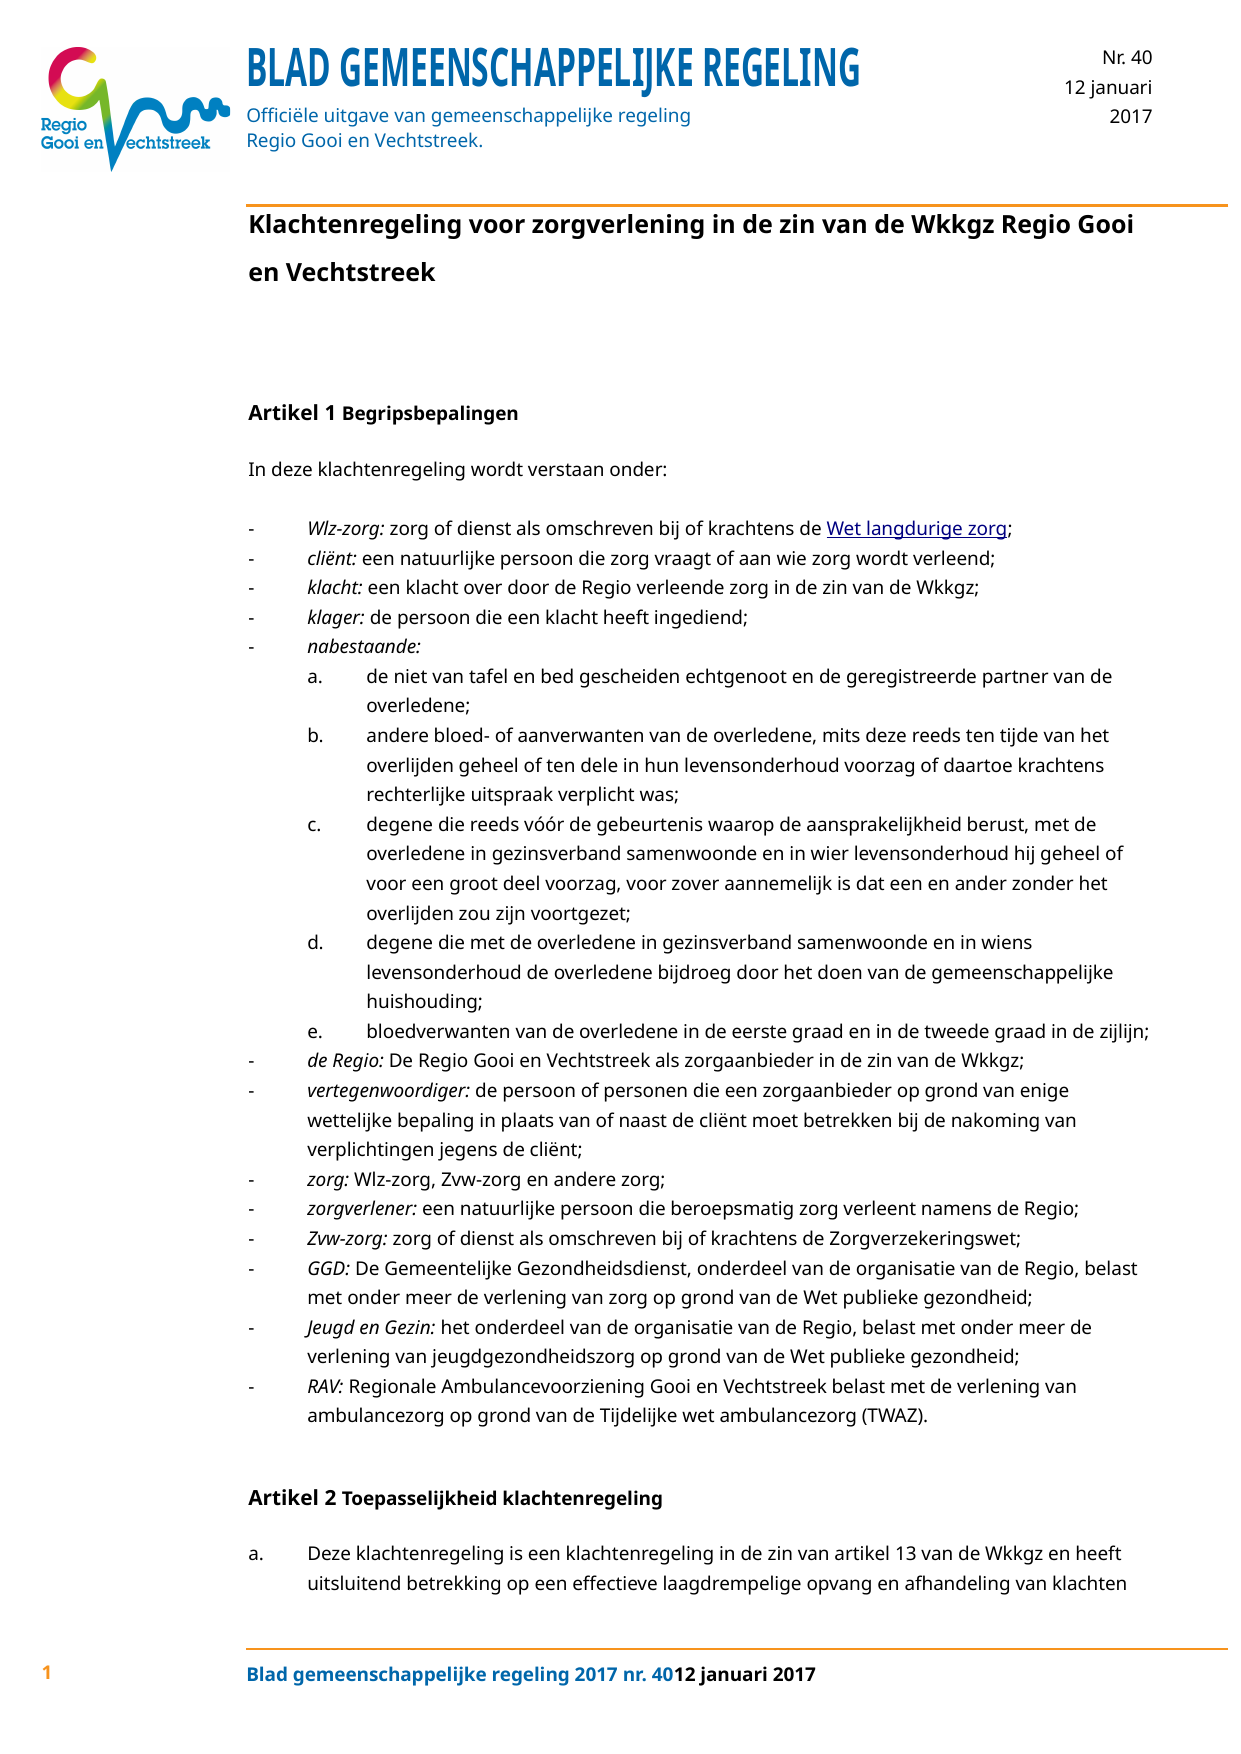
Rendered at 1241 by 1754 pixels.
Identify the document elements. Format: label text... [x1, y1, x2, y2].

list nabestaande: [248, 633, 1152, 659]
picture [113, 110, 231, 172]
list zorg: Wlz-zorg, Zvw-zorg en andere zorg; [248, 1166, 1152, 1192]
list Wlz-zorg: zorg of dienst als omschreven bij of krachtens de Wet langdurige zorg; [248, 515, 1152, 541]
list Deze klachtenregeling is een klachtenregeling in de zin van artikel 13 van de Wkkgz en heeft uitsluitend betrekking op een effectieve laagdrempelige opvang en afhandeling van klachten [248, 1541, 1152, 1596]
list andere bloed- of aanverwanten van de overledene, mits deze reeds ten tijde van het overlijden geheel of ten dele in hun levensonderhoud voorzag of daartoe krachtens rechterlijke uitspraak verplicht was; [307, 722, 1152, 807]
list degene die reeds vóór de gebeurtenis waarop de aansprakelijkheid berust, met de overledene in gezinsverband samenwoonde en in wier levensonderhoud hij geheel of voor een groot deel voorzag, voor zover aannemelijk is dat een en ander zonder het overlijden zou zijn voortgezet; [307, 811, 1152, 925]
list klacht: een klacht over door de Regio verleende zorg in de zin van de Wkkgz; [248, 574, 1152, 600]
list de niet van tafel en bed gescheiden echtgenoot en de geregistreerde partner van de overledene; [307, 663, 1152, 718]
text In deze klachtenregeling wordt verstaan onder: [248, 456, 1152, 482]
list Zvw-zorg: zorg of dienst als omschreven bij of krachtens de Zorgverzekeringswet; [248, 1225, 1152, 1251]
list RAV: Regionale Ambulancevoorziening Gooi en Vechtstreek belast met de verlening van ambulancezorg op grond van de Tijdelijke wet ambulancezorg (TWAZ). [248, 1373, 1152, 1428]
list klager: de persoon die een klacht heeft ingediend; [248, 604, 1152, 629]
text Artikel 2 Toepasselijkheid klachtenregeling [248, 1483, 1152, 1511]
list de Regio: De Regio Gooi en Vechtstreek als zorgaanbieder in de zin van de Wkkgz; [248, 1048, 1152, 1073]
text Artikel 1 Begripsbepalingen [248, 398, 1152, 426]
picture [41, 47, 231, 172]
text Klachtenregeling voor zorgverlening in de zin van de Wkkgz Regio Gooi en Vechtstreek [248, 207, 1152, 288]
list zorgverlener: een natuurlijke persoon die beroepsmatig zorg verleent namens de Regio; [248, 1196, 1152, 1221]
list Jeugd en Gezin: het onderdeel van de organisatie van de Regio, belast met onder meer de verlening van jeugdgezondheidszorg op grond van de Wet publieke gezondheid; [248, 1314, 1152, 1369]
list bloedverwanten van de overledene in de eerste graad en in de tweede graad in de zijlijn; [307, 1018, 1152, 1044]
list cliënt: een natuurlijke persoon die zorg vraagt of aan wie zorg wordt verleend; [248, 545, 1152, 570]
list vertegenwoordiger: de persoon of personen die een zorgaanbieder op grond van enige wettelijke bepaling in plaats van of naast de cliënt moet betrekken bij de nakoming van verplichtingen jegens de cliënt; [248, 1077, 1152, 1162]
list GGD: De Gemeentelijke Gezondheidsdienst, onderdeel van de organisatie van de Regio, belast met onder meer de verlening van zorg op grond van de Wet publieke gezondheid; [248, 1255, 1152, 1310]
list degene die met de overledene in gezinsverband samenwoonde en in wiens levensonderhoud de overledene bijdroeg door het doen van de gemeenschappelijke huishouding; [307, 929, 1152, 1014]
